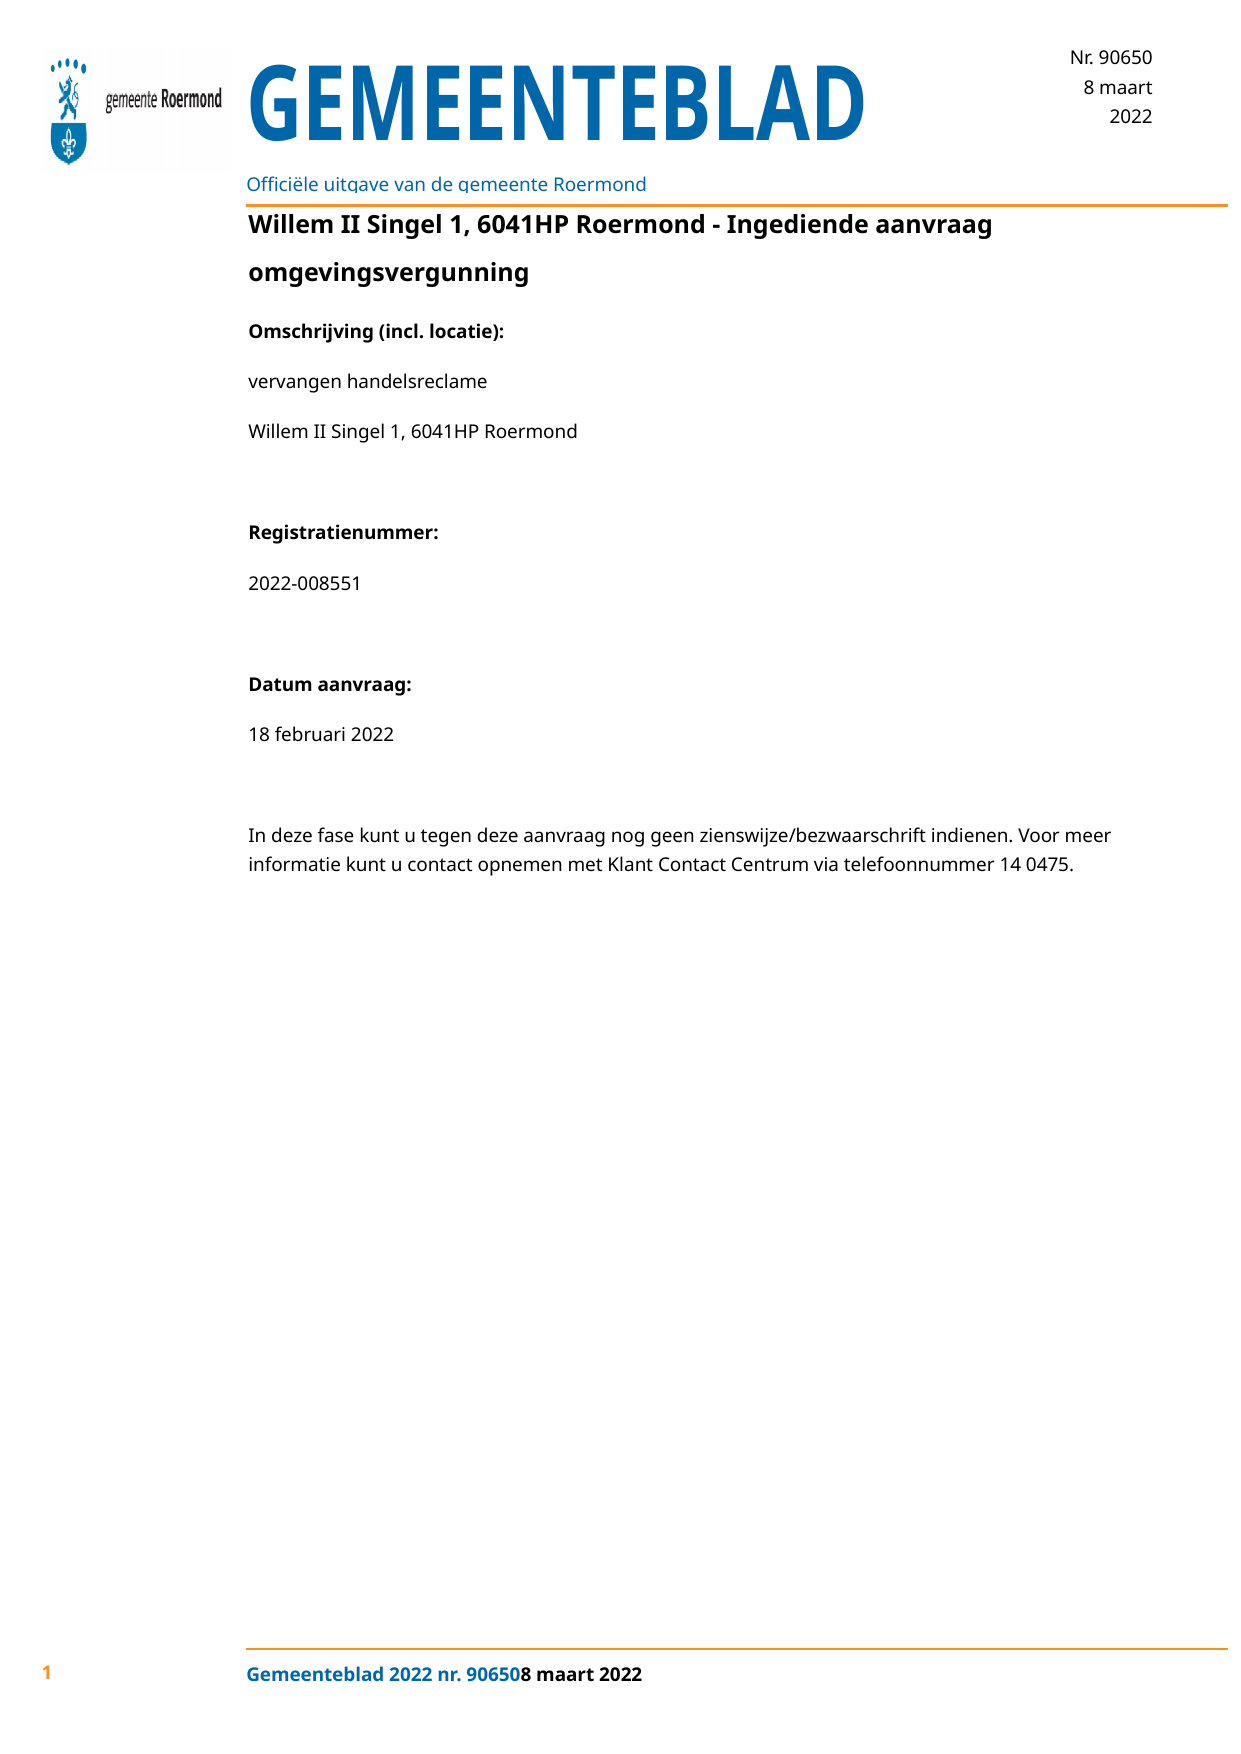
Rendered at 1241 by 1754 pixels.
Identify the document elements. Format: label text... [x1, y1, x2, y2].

text Datum aanvraag: [248, 671, 1152, 697]
text Willem II Singel 1, 6041HP Roermond [248, 419, 1152, 444]
text 18 februari 2022 [248, 721, 1152, 747]
text In deze fase kunt u tegen deze aanvraag nog geen zienswijze/bezwaarschrift indienen. Voor meer informatie kunt u contact opnemen met Klant Contact Centrum via telefoonnummer 14 0475. [248, 822, 1152, 877]
text Registratienummer: [248, 519, 1152, 545]
text Omschrijving (incl. locatie): [248, 318, 1152, 344]
text vervangen handelsreclame [248, 368, 1152, 394]
text 2022-008551 [248, 570, 1152, 596]
text Willem II Singel 1, 6041HP Roermond - Ingediende aanvraag omgevingsvergunning [248, 207, 1152, 288]
picture [41, 47, 231, 172]
